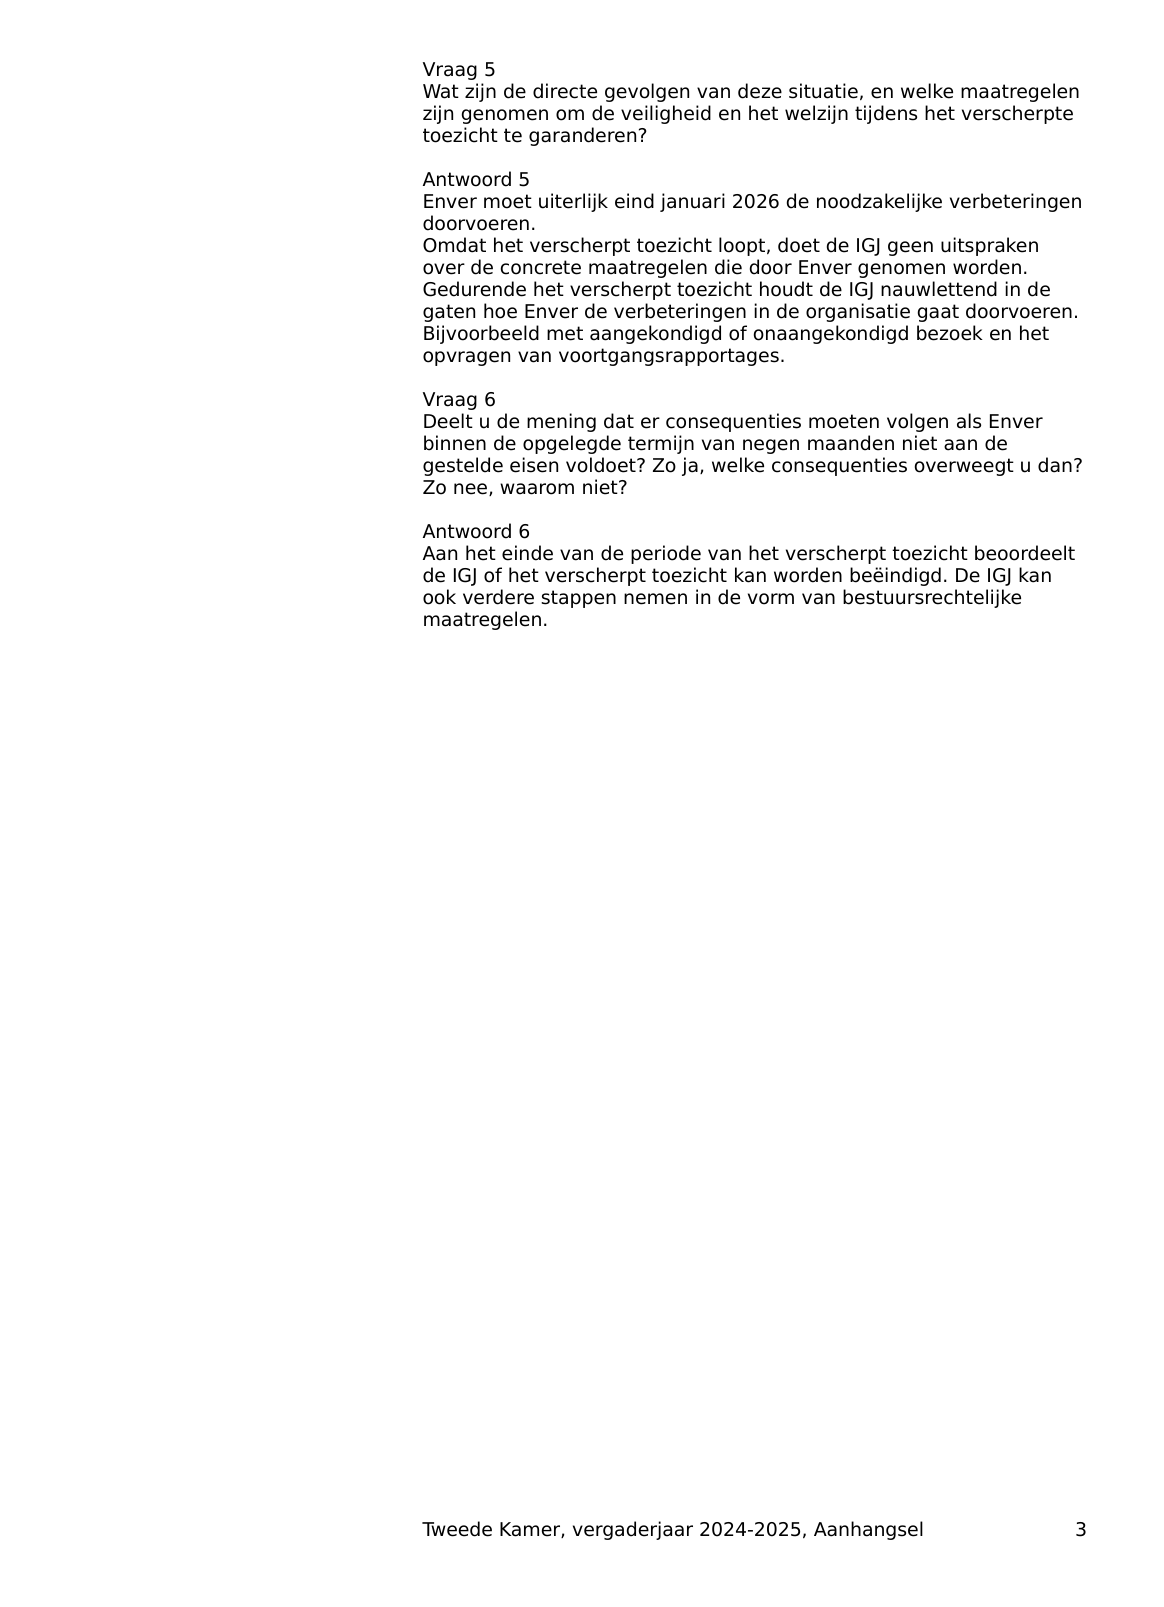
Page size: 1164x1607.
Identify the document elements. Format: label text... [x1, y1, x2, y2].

text Antwoord 6 [422, 521, 1087, 543]
text Vraag 5 [422, 59, 1087, 81]
text Antwoord 5 [422, 169, 1087, 191]
text Enver moet uiterlijk eind januari 2026 de noodzakelijke verbeteringen doorvoeren. [422, 191, 1087, 235]
text Wat zijn de directe gevolgen van deze situatie, en welke maatregelen zijn genomen om de veiligheid en het welzijn tijdens het verscherpte toezicht te garanderen? [422, 81, 1087, 147]
text Deelt u de mening dat er consequenties moeten volgen als Enver binnen de opgelegde termijn van negen maanden niet aan de gestelde eisen voldoet? Zo ja, welke consequenties overweegt u dan? Zo nee, waarom niet? [422, 411, 1087, 499]
text Aan het einde van de periode van het verscherpt toezicht beoordeelt de IGJ of het verscherpt toezicht kan worden beëindigd. De IGJ kan ook verdere stappen nemen in de vorm van bestuursrechtelijke maatregelen. [422, 543, 1087, 631]
text Vraag 6 [422, 389, 1087, 411]
text Omdat het verscherpt toezicht loopt, doet de IGJ geen uitspraken over de concrete maatregelen die door Enver genomen worden. Gedurende het verscherpt toezicht houdt de IGJ nauwlettend in de gaten hoe Enver de verbeteringen in de organisatie gaat doorvoeren. Bijvoorbeeld met aangekondigd of onaangekondigd bezoek en het opvragen van voortgangsrapportages. [422, 235, 1087, 367]
